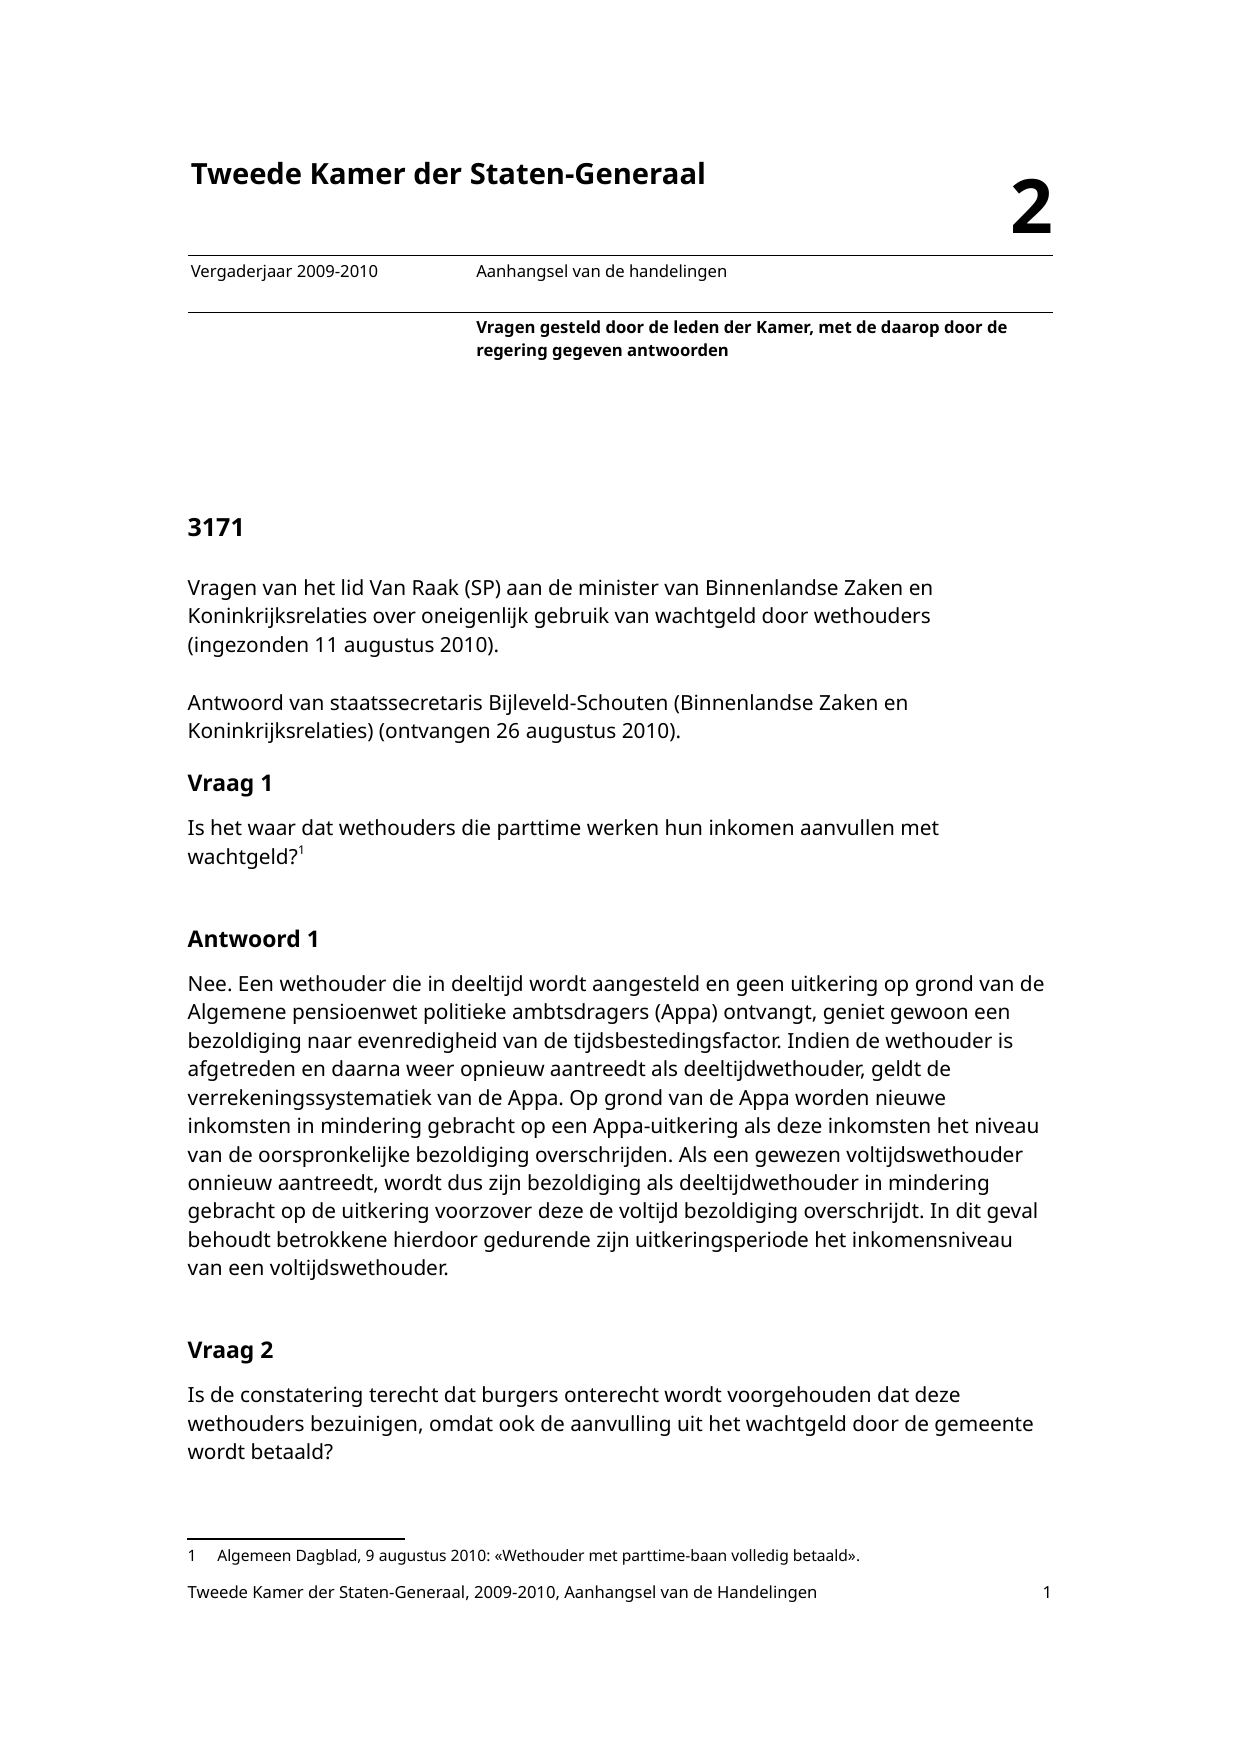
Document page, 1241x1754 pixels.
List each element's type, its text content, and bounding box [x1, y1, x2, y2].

subtitle Vraag 1 [187, 767, 1053, 798]
subtitle Vraag 2 [187, 1334, 1053, 1366]
table_cell Aanhangsel van de handelingen [473, 256, 1053, 312]
table_cell Vragen gesteld door de leden der Kamer, met de daarop door de regering gegeven antwoorden [473, 313, 1053, 361]
table_cell [188, 313, 473, 361]
text Antwoord van staatssecretaris Bijleveld-Schouten (Binnenlandse Zaken en Koninkrijksrelaties) (ontvangen 26 augustus 2010). [187, 688, 1053, 745]
subtitle Antwoord 1 [187, 923, 1053, 954]
text Nee. Een wethouder die in deeltijd wordt aangesteld en geen uitkering op grond van de Algemene pensioenwet politieke ambtsdragers (Appa) ontvangt, geniet gewoon een bezoldiging naar evenredigheid van de tijdsbestedingsfactor. Indien de wethouder is afgetreden en daarna weer opnieuw aantreedt als deeltijdwethouder, geldt de verrekeningssystematiek van de Appa. Op grond van de Appa worden nieuwe inkomsten in mindering gebracht op een Appa-uitkering als deze inkomsten het niveau van de oorspronkelijke bezoldiging overschrijden. Als een gewezen voltijdswethouder onnieuw aantreedt, wordt dus zijn bezoldiging als deeltijdwethouder in mindering gebracht op de uitkering voorzover deze de voltijd bezoldiging overschrijdt. In dit geval behoudt betrokkene hierdoor gedurende zijn uitkeringsperiode het inkomensniveau van een voltijdswethouder. [187, 969, 1053, 1282]
text 3171 [187, 509, 1053, 543]
table_header 2 [880, 150, 1053, 255]
text Vragen van het lid Van Raak (SP) aan de minister van Binnenlandse Zaken en Koninkrijksrelaties over oneigenlijk gebruik van wachtgeld door wethouders (ingezonden 11 augustus 2010). [187, 573, 1053, 658]
text Is de constatering terecht dat burgers onterecht wordt voorgehouden dat deze wethouders bezuinigen, omdat ook de aanvulling uit het wachtgeld door de gemeente wordt betaald? [187, 1381, 1053, 1466]
table_cell Vergaderjaar 2009-2010 [188, 256, 473, 312]
text Algemeen Dagblad, 9 augustus 2010: «Wethouder met parttime-baan volledig betaald». [187, 1509, 1053, 1566]
text Is het waar dat wethouders die parttime werken hun inkomen aanvullen met wachtgeld? [187, 813, 1053, 870]
table_header Tweede Kamer der Staten-Generaal [188, 150, 879, 255]
